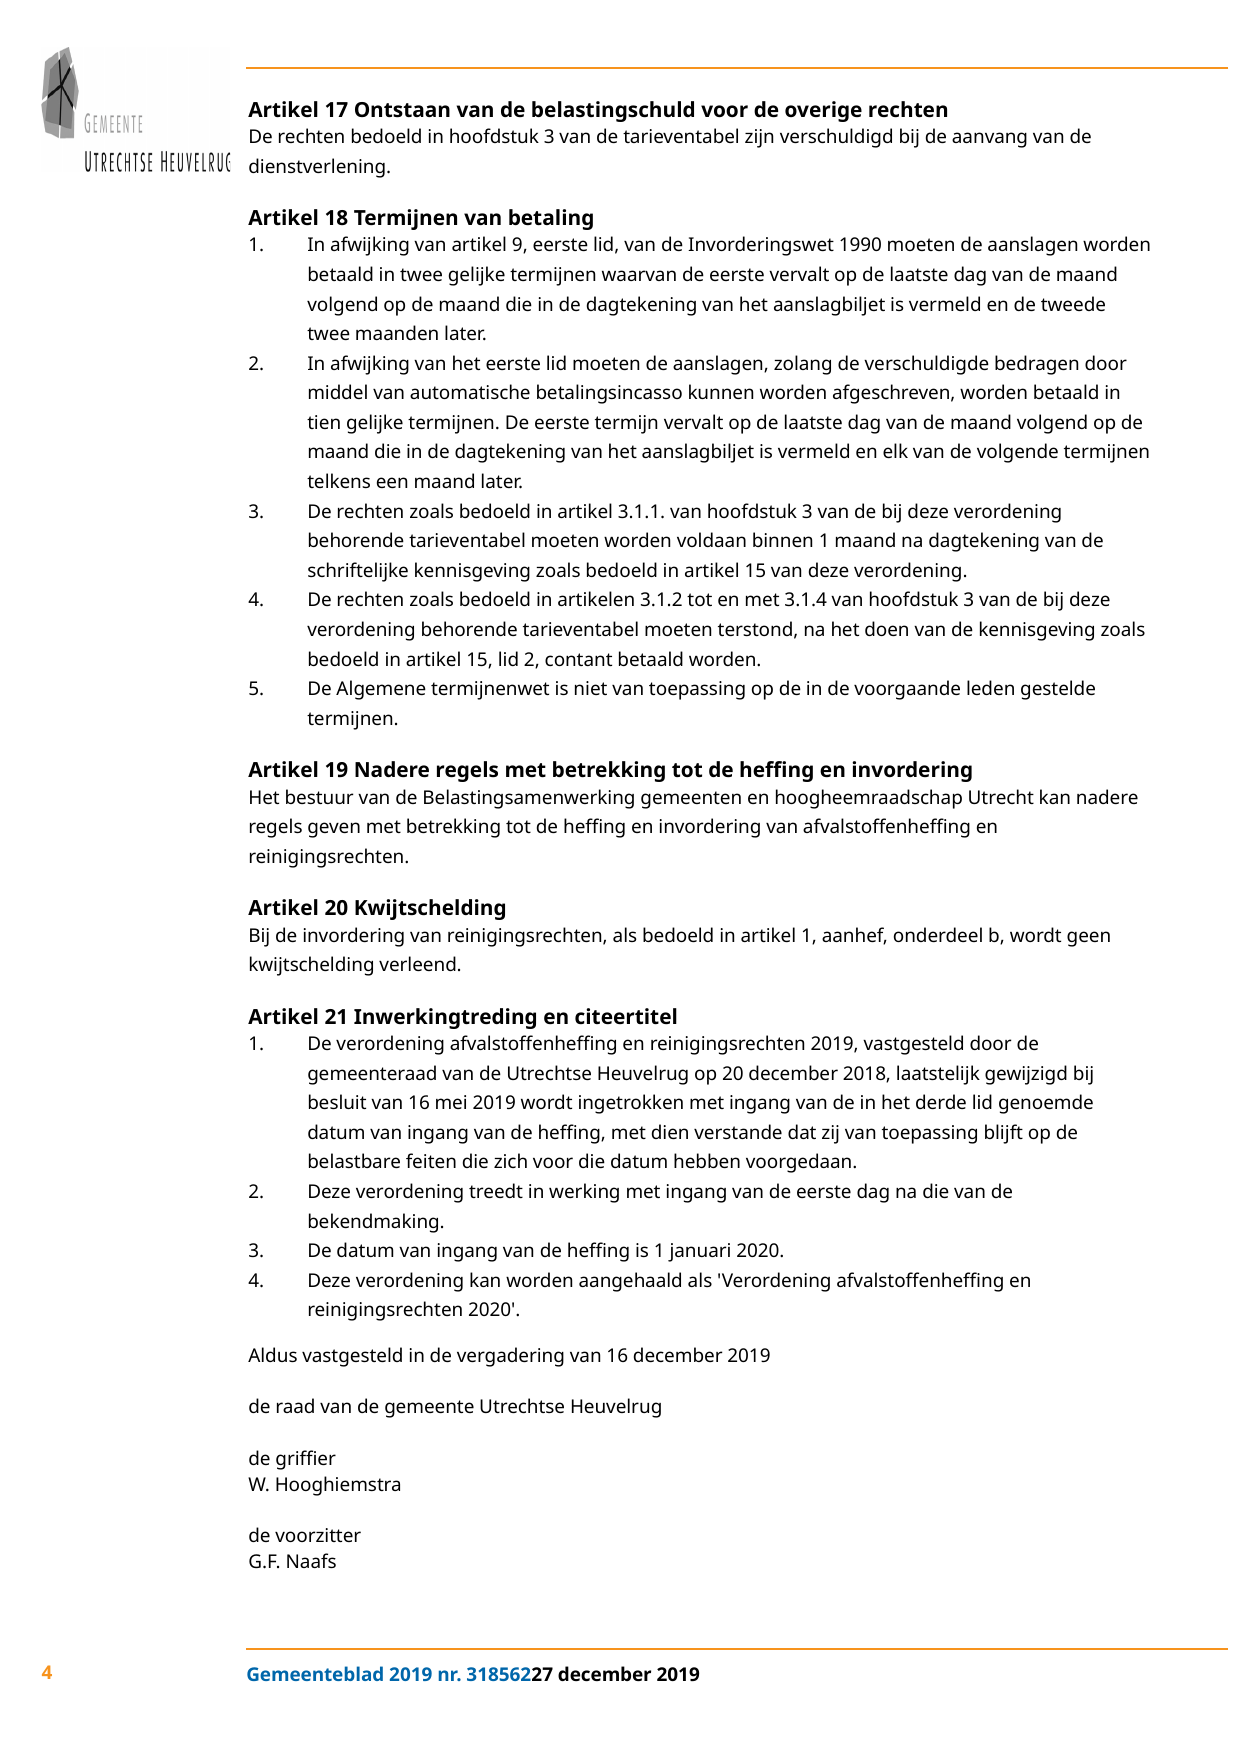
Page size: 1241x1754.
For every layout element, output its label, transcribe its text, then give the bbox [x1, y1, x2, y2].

text W. Hooghiemstra [248, 1471, 1152, 1497]
list Deze verordening kan worden aangehaald als 'Verordening afvalstoffenheffing en reinigingsrechten 2020'. [248, 1267, 1152, 1322]
list De rechten zoals bedoeld in artikel 3.1.1. van hoofdstuk 3 van de bij deze verordening behorende tarieventabel moeten worden voldaan binnen 1 maand na dagtekening van de schriftelijke kennisgeving zoals bedoeld in artikel 15 van deze verordening. [248, 498, 1152, 583]
picture [41, 47, 231, 172]
text Artikel 17 Ontstaan van de belastingschuld voor de overige rechten [248, 95, 1152, 123]
list Deze verordening treedt in werking met ingang van de eerste dag na die van de bekendmaking. [248, 1178, 1152, 1233]
list De datum van ingang van de heffing is 1 januari 2020. [248, 1237, 1152, 1263]
text Artikel 21 Inwerkingtreding en citeertitel [248, 1002, 1152, 1030]
list In afwijking van artikel 9, eerste lid, van de Invorderingswet 1990 moeten de aanslagen worden betaald in twee gelijke termijnen waarvan de eerste vervalt op de laatste dag van de maand volgend op de maand die in de dagtekening van het aanslagbiljet is vermeld en de tweede twee maanden later. [248, 232, 1152, 346]
text Aldus vastgesteld in de vergadering van 16 december 2019 [248, 1342, 1152, 1368]
text de voorzitter [248, 1522, 1152, 1548]
list De rechten zoals bedoeld in artikelen 3.1.2 tot en met 3.1.4 van hoofdstuk 3 van de bij deze verordening behorende tarieventabel moeten terstond, na het doen van de kennisgeving zoals bedoeld in artikel 15, lid 2, contant betaald worden. [248, 587, 1152, 672]
list De Algemene termijnenwet is niet van toepassing op de in de voorgaande leden gestelde termijnen. [248, 675, 1152, 731]
text De rechten bedoeld in hoofdstuk 3 van de tarieventabel zijn verschuldigd bij de aanvang van de dienstverlening. [248, 123, 1152, 178]
text G.F. Naafs [248, 1548, 1152, 1574]
text Bij de invordering van reinigingsrechten, als bedoeld in artikel 1, aanhef, onderdeel b, wordt geen kwijtschelding verleend. [248, 922, 1152, 977]
text de griffier [248, 1445, 1152, 1471]
text Artikel 20 Kwijtschelding [248, 893, 1152, 922]
list In afwijking van het eerste lid moeten de aanslagen, zolang de verschuldigde bedragen door middel van automatische betalingsincasso kunnen worden afgeschreven, worden betaald in tien gelijke termijnen. De eerste termijn vervalt op de laatste dag van de maand volgend op de maand die in de dagtekening van het aanslagbiljet is vermeld en elk van de volgende termijnen telkens een maand later. [248, 350, 1152, 494]
text Artikel 18 Termijnen van betaling [248, 203, 1152, 232]
text de raad van de gemeente Utrechtse Heuvelrug [248, 1394, 1152, 1419]
text Artikel 19 Nadere regels met betrekking tot de heffing en invordering [248, 755, 1152, 784]
list De verordening afvalstoffenheffing en reinigingsrechten 2019, vastgesteld door de gemeenteraad van de Utrechtse Heuvelrug op 20 december 2018, laatstelijk gewijzigd bij besluit van 16 mei 2019 wordt ingetrokken met ingang van de in het derde lid genoemde datum van ingang van de heffing, met dien verstande dat zij van toepassing blijft op de belastbare feiten die zich voor die datum hebben voorgedaan. [248, 1030, 1152, 1174]
text Het bestuur van de Belastingsamenwerking gemeenten en hoogheemraadschap Utrecht kan nadere regels geven met betrekking tot de heffing en invordering van afvalstoffenheffing en reinigingsrechten. [248, 784, 1152, 869]
